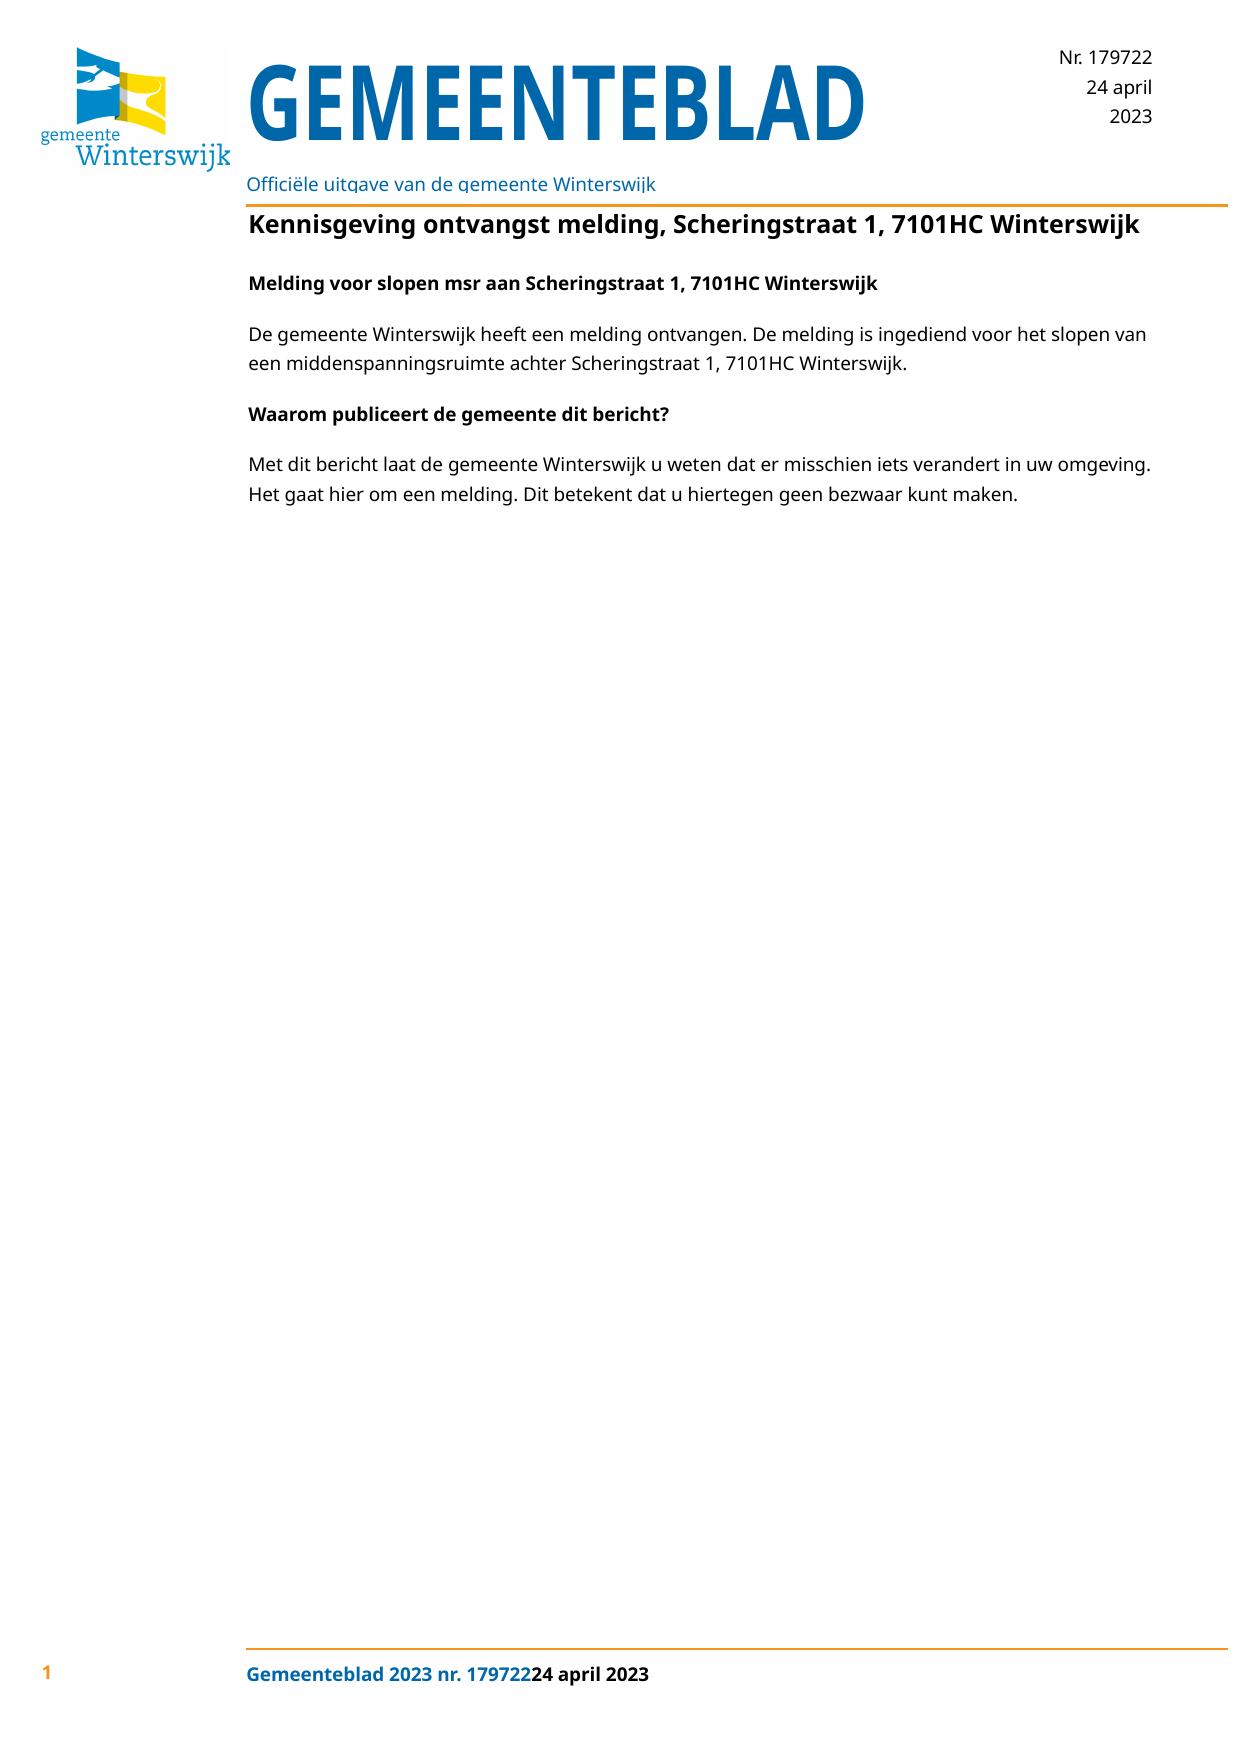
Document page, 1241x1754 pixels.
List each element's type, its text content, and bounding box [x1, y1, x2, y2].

picture [225, 153, 231, 162]
text Melding voor slopen msr aan Scheringstraat 1, 7101HC Winterswijk [248, 270, 1152, 296]
text Waarom publiceert de gemeente dit bericht? [248, 401, 1152, 426]
picture [41, 47, 231, 172]
text De gemeente Winterswijk heeft een melding ontvangen. De melding is ingediend voor het slopen van een middenspanningsruimte achter Scheringstraat 1, 7101HC Winterswijk. [248, 321, 1152, 376]
text Kennisgeving ontvangst melding, Scheringstraat 1, 7101HC Winterswijk [248, 207, 1152, 241]
text Met dit bericht laat de gemeente Winterswijk u weten dat er misschien iets verandert in uw omgeving. Het gaat hier om een melding. Dit betekent dat u hiertegen geen bezwaar kunt maken. [248, 451, 1152, 506]
